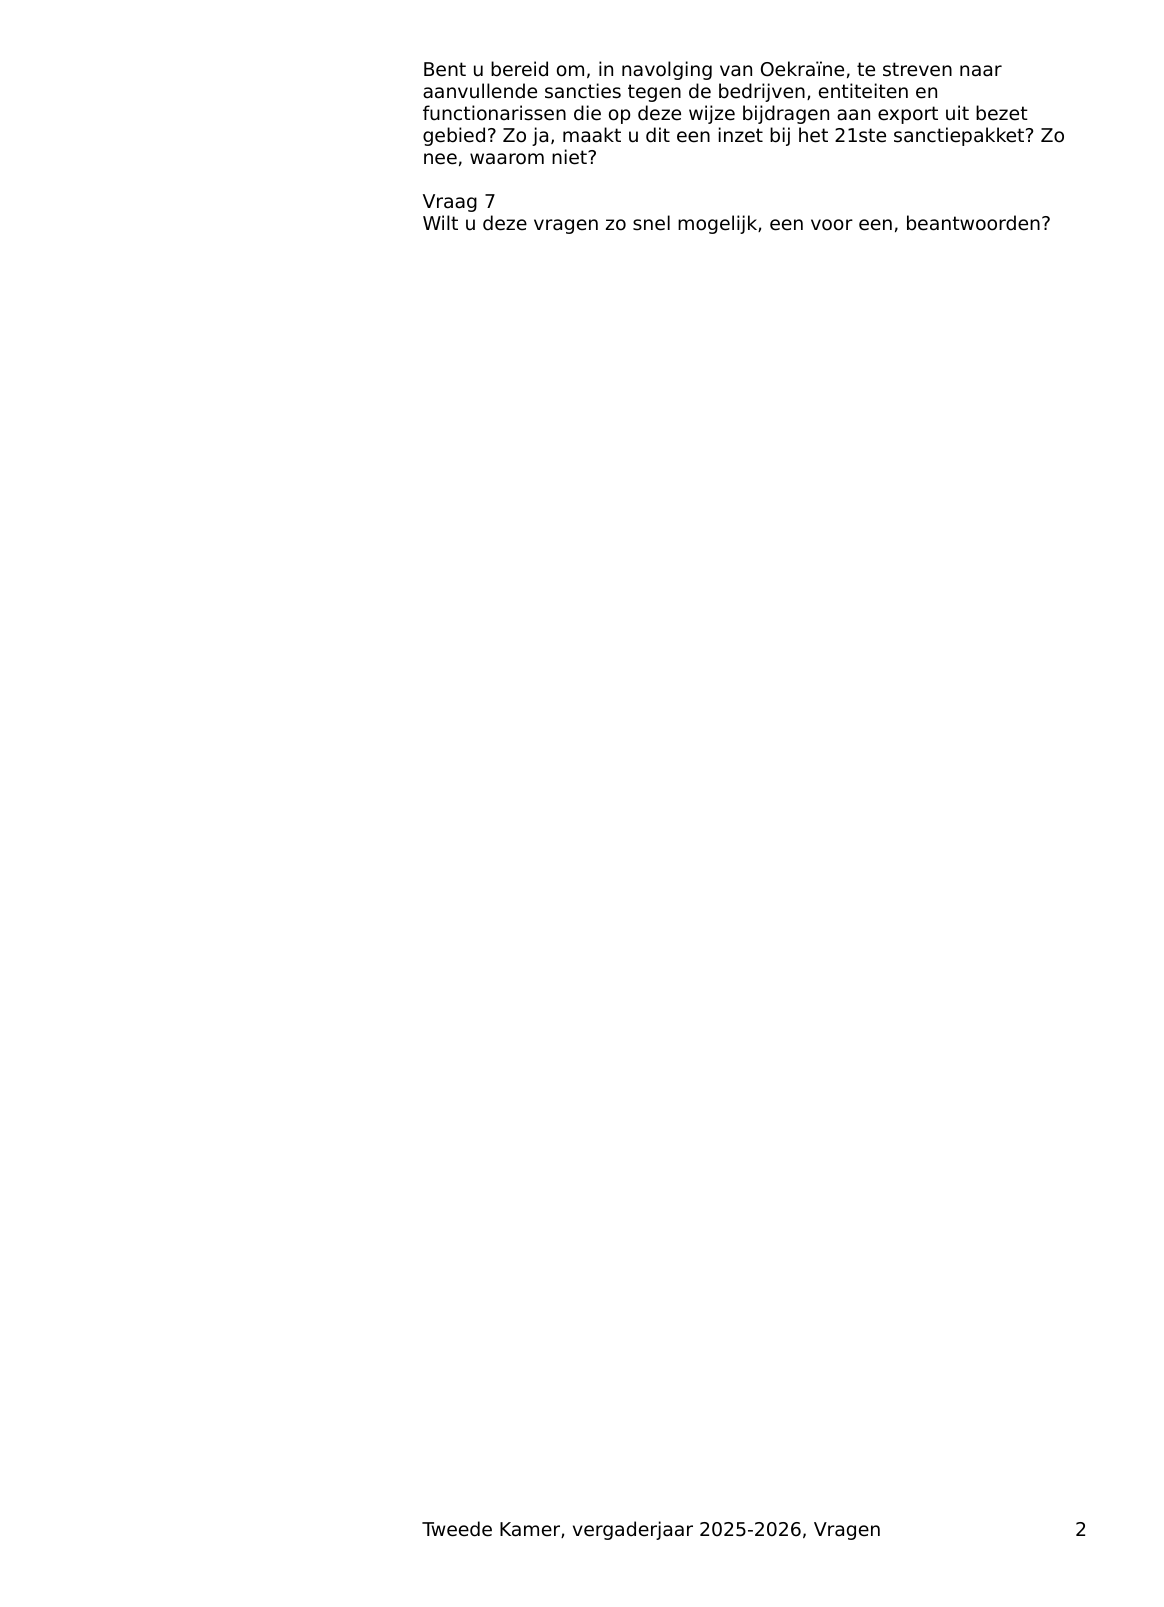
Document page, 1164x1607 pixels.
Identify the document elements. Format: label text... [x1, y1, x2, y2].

text Wilt u deze vragen zo snel mogelijk, een voor een, beantwoorden? [422, 213, 1087, 235]
text Vraag 7 [422, 191, 1087, 213]
text Bent u bereid om, in navolging van Oekraïne, te streven naar aanvullende sancties tegen de bedrijven, entiteiten en functionarissen die op deze wijze bijdragen aan export uit bezet gebied? Zo ja, maakt u dit een inzet bij het 21ste sanctiepakket? Zo nee, waarom niet? [422, 59, 1087, 169]
